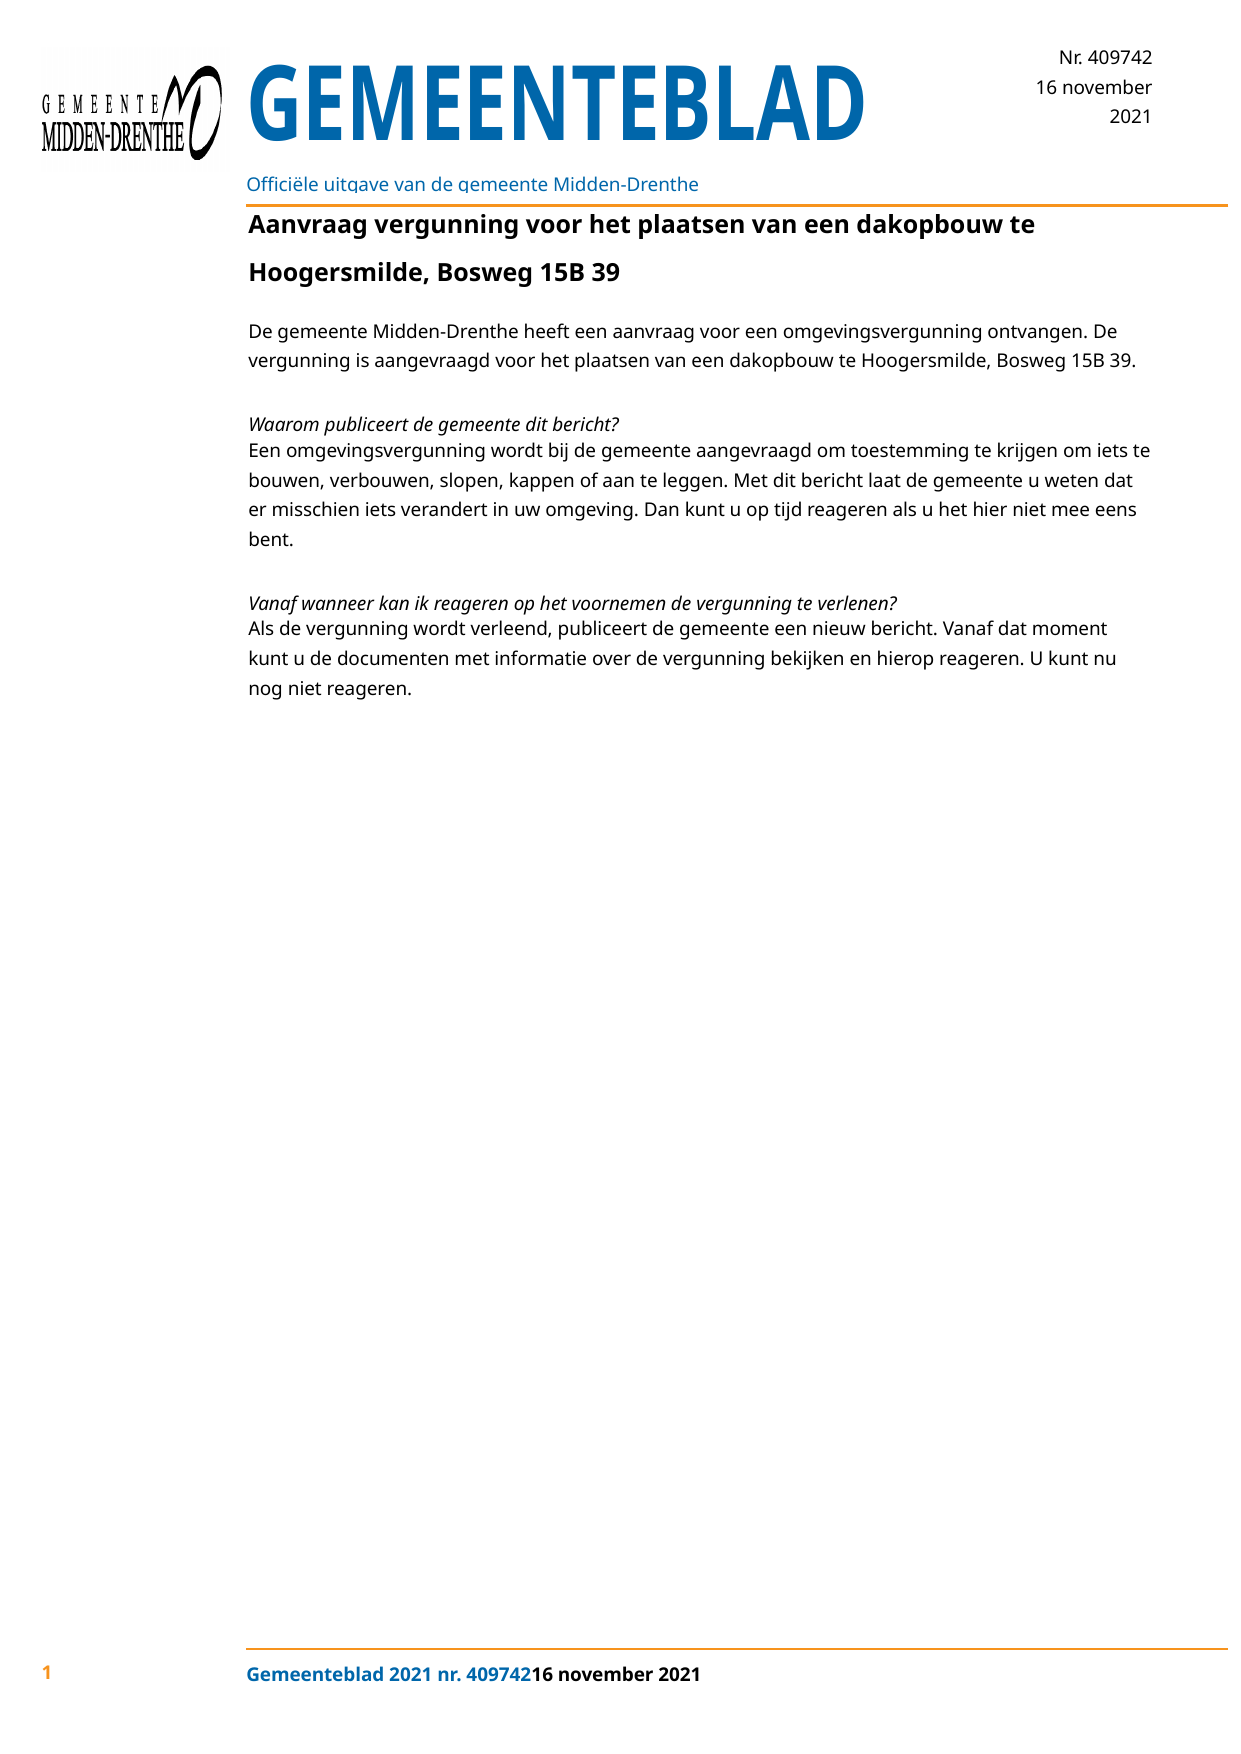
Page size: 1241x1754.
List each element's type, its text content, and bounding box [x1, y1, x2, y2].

text Vanaf wanneer kan ik reageren op het voornemen de vergunning te verlenen? [248, 590, 1152, 616]
text Aanvraag vergunning voor het plaatsen van een dakopbouw te Hoogersmilde, Bosweg 15B 39 [248, 207, 1152, 288]
text Waarom publiceert de gemeente dit bericht? [248, 411, 1152, 437]
text De gemeente Midden-Drenthe heeft een aanvraag voor een omgevingsvergunning ontvangen. De vergunning is aangevraagd voor het plaatsen van een dakopbouw te Hoogersmilde, Bosweg 15B 39. [248, 318, 1152, 373]
picture [41, 47, 231, 172]
text Een omgevingsvergunning wordt bij de gemeente aangevraagd om toestemming te krijgen om iets te bouwen, verbouwen, slopen, kappen of aan te leggen. Met dit bericht laat de gemeente u weten dat er misschien iets verandert in uw omgeving. Dan kunt u op tijd reageren als u het hier niet mee eens bent. [248, 437, 1152, 552]
text Als de vergunning wordt verleend, publiceert de gemeente een nieuw bericht. Vanaf dat moment kunt u de documenten met informatie over de vergunning bekijken en hierop reageren. U kunt nu nog niet reageren. [248, 616, 1152, 701]
